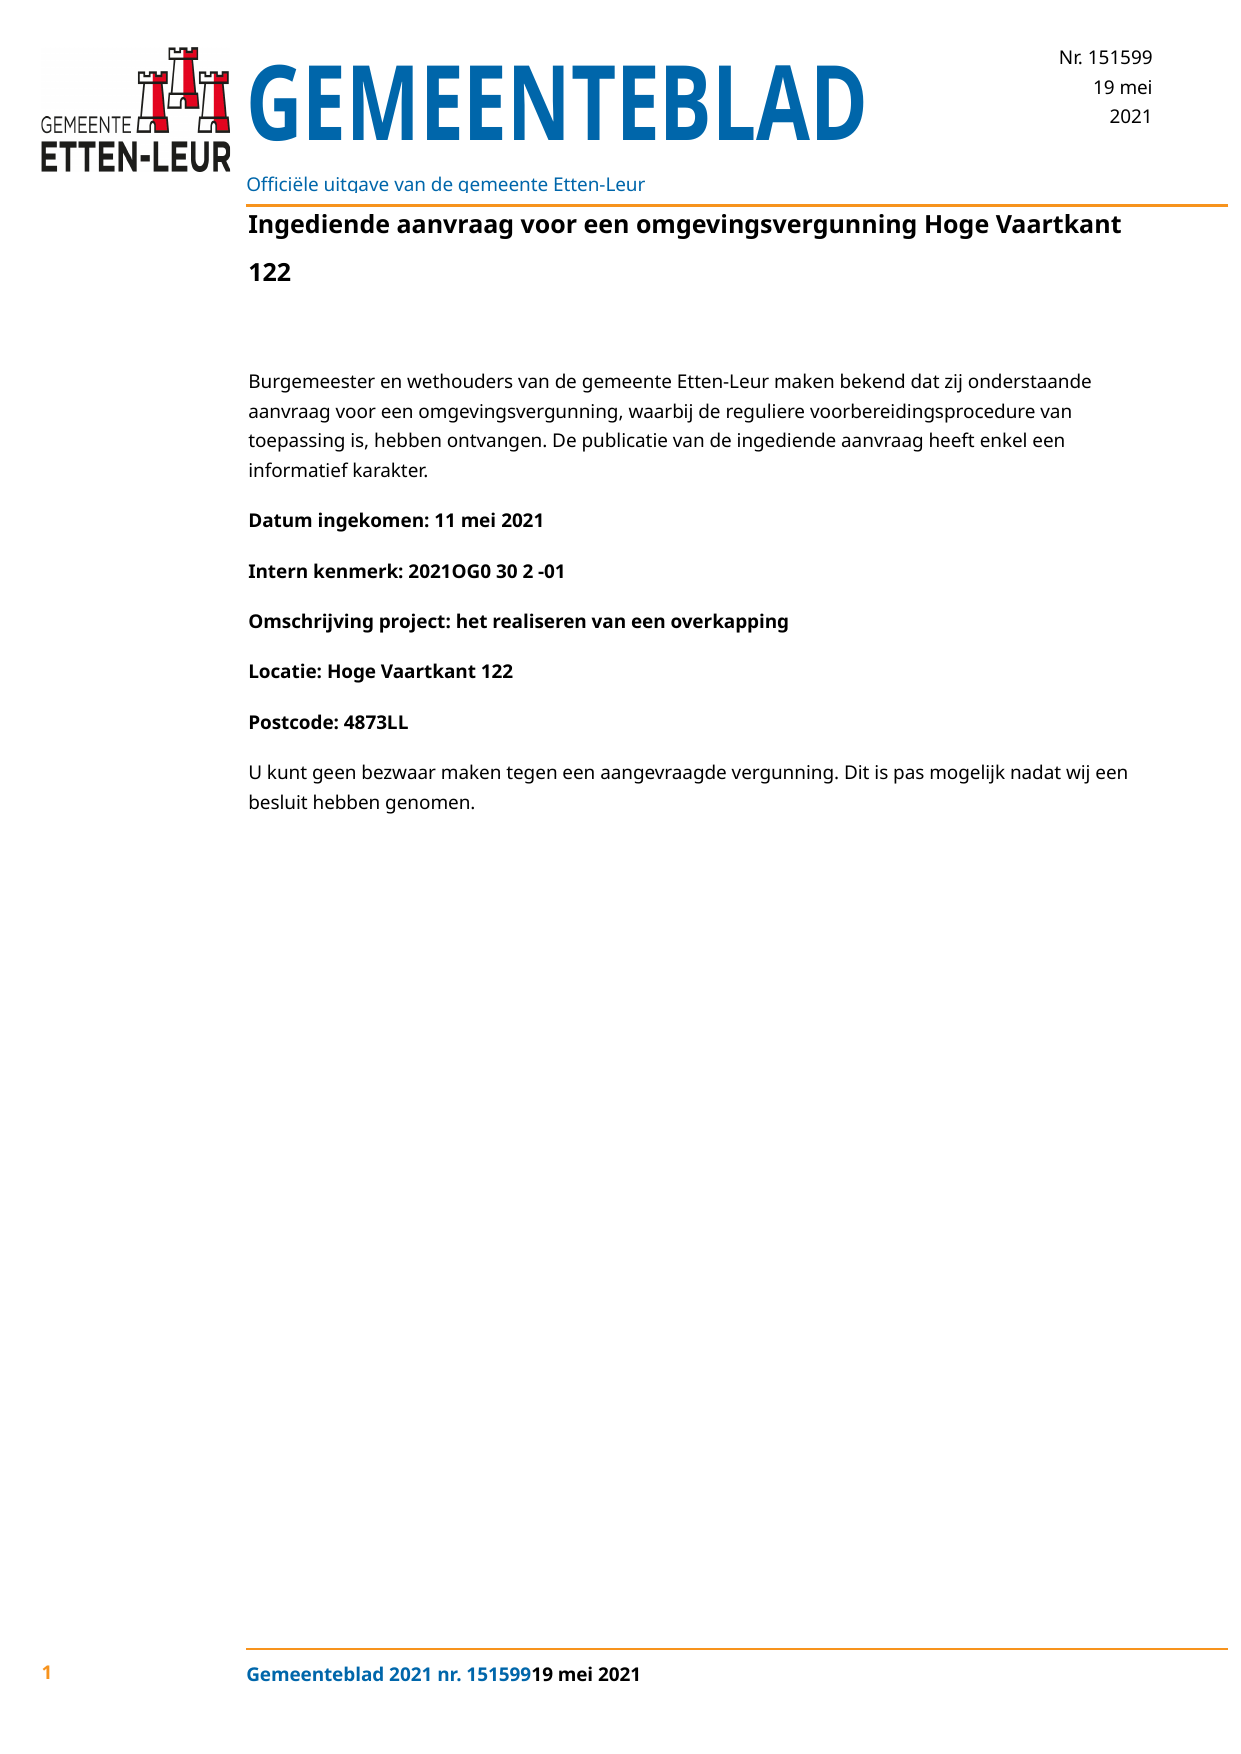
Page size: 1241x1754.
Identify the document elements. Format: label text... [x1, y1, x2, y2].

text Postcode: 4873LL [248, 709, 1152, 735]
text Omschrijving project: het realiseren van een overkapping [248, 608, 1152, 634]
text Intern kenmerk: 2021OG0 30 2 -01 [248, 558, 1152, 584]
text Ingediende aanvraag voor een omgevingsvergunning Hoge Vaartkant 122 [248, 207, 1152, 288]
text Burgemeester en wethouders van de gemeente Etten-Leur maken bekend dat zij onderstaande aanvraag voor een omgevingsvergunning, waarbij de reguliere voorbereidingsprocedure van toepassing is, hebben ontvangen. De publicatie van de ingediende aanvraag heeft enkel een informatief karakter. [248, 368, 1152, 483]
text Datum ingekomen: 11 mei 2021 [248, 507, 1152, 533]
text U kunt geen bezwaar maken tegen een aangevraagde vergunning. Dit is pas mogelijk nadat wij een besluit hebben genomen. [248, 759, 1152, 815]
text Locatie: Hoge Vaartkant 122 [248, 659, 1152, 684]
picture [41, 47, 231, 172]
